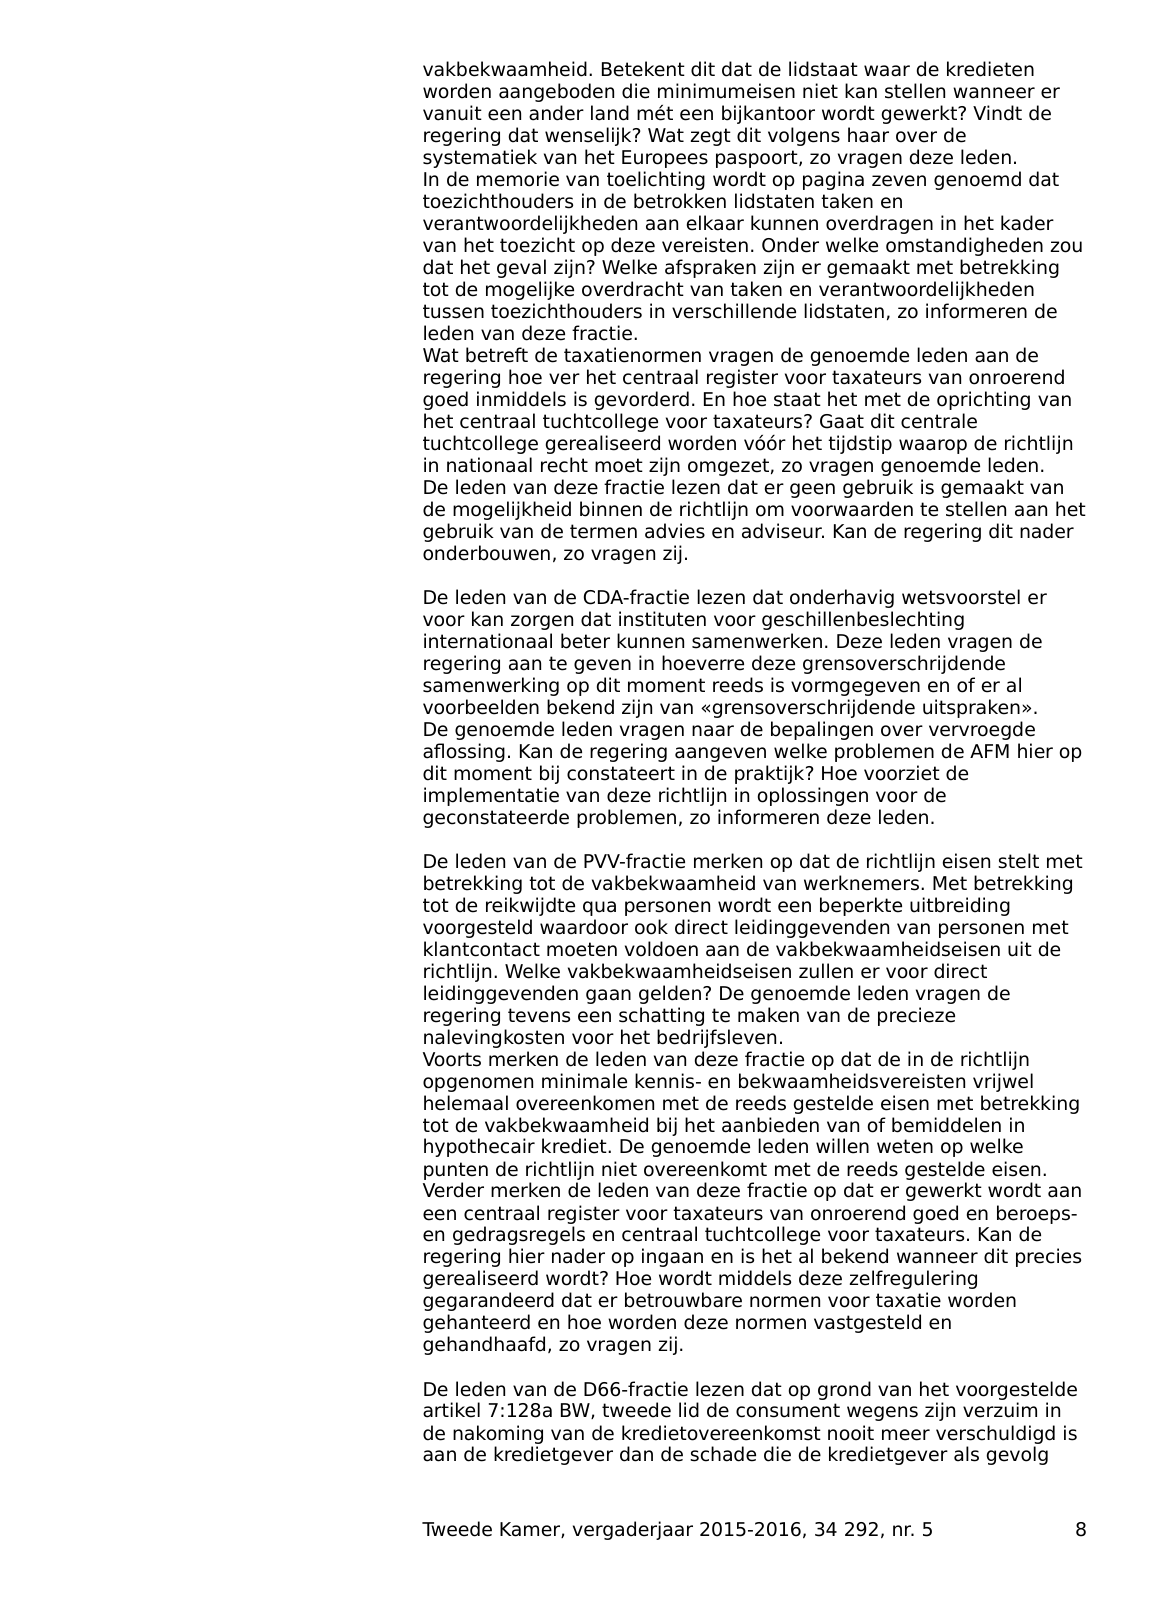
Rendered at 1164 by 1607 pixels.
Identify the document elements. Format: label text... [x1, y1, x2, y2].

text De genoemde leden vragen naar de bepalingen over vervroegde aflossing. Kan de regering aangeven welke problemen de AFM hier op dit moment bij constateert in de praktijk? Hoe voorziet de implementatie van deze richtlijn in oplossingen voor de geconstateerde problemen, zo informeren deze leden. [422, 719, 1087, 828]
text vakbekwaamheid. Betekent dit dat de lidstaat waar de kredieten worden aangeboden die minimumeisen niet kan stellen wanneer er vanuit een ander land mét een bijkantoor wordt gewerkt? Vindt de regering dat wenselijk? Wat zegt dit volgens haar over de systematiek van het Europees paspoort, zo vragen deze leden. [422, 59, 1087, 169]
text De leden van de CDA-fractie lezen dat onderhavig wetsvoorstel er voor kan zorgen dat instituten voor geschillenbeslechting internationaal beter kunnen samenwerken. Deze leden vragen de regering aan te geven in hoeverre deze grensoverschrijdende samenwerking op dit moment reeds is vormgegeven en of er al voorbeelden bekend zijn van «grensoverschrijdende uitspraken». [422, 587, 1087, 719]
text Voorts merken de leden van deze fractie op dat de in de richtlijn opgenomen minimale kennis- en bekwaamheidsvereisten vrijwel helemaal overeenkomen met de reeds gestelde eisen met betrekking tot de vakbekwaamheid bij het aanbieden van of bemiddelen in hypothecair krediet. De genoemde leden willen weten op welke punten de richtlijn niet overeenkomt met de reeds gestelde eisen. [422, 1048, 1087, 1180]
text Wat betreft de taxatienormen vragen de genoemde leden aan de regering hoe ver het centraal register voor taxateurs van onroerend goed inmiddels is gevorderd. En hoe staat het met de oprichting van het centraal tuchtcollege voor taxateurs? Gaat dit centrale tuchtcollege gerealiseerd worden vóór het tijdstip waarop de richtlijn in nationaal recht moet zijn omgezet, zo vragen genoemde leden. [422, 345, 1087, 477]
text Verder merken de leden van deze fractie op dat er gewerkt wordt aan een centraal register voor taxateurs van onroerend goed en beroeps- en gedragsregels en centraal tuchtcollege voor taxateurs. Kan de regering hier nader op ingaan en is het al bekend wanneer dit precies gerealiseerd wordt? Hoe wordt middels deze zelfregulering gegarandeerd dat er betrouwbare normen voor taxatie worden gehanteerd en hoe worden deze normen vastgesteld en gehandhaafd, zo vragen zij. [422, 1180, 1087, 1356]
text De leden van deze fractie lezen dat er geen gebruik is gemaakt van de mogelijkheid binnen de richtlijn om voorwaarden te stellen aan het gebruik van de termen advies en adviseur. Kan de regering dit nader onderbouwen, zo vragen zij. [422, 477, 1087, 564]
text De leden van de D66-fractie lezen dat op grond van het voorgestelde artikel 7:128a BW, tweede lid de consument wegens zijn verzuim in de nakoming van de kredietovereenkomst nooit meer verschuldigd is aan de kredietgever dan de schade die de kredietgever als gevolg [422, 1378, 1087, 1466]
text In de memorie van toelichting wordt op pagina zeven genoemd dat toezichthouders in de betrokken lidstaten taken en verantwoordelijkheden aan elkaar kunnen overdragen in het kader van het toezicht op deze vereisten. Onder welke omstandigheden zou dat het geval zijn? Welke afspraken zijn er gemaakt met betrekking tot de mogelijke overdracht van taken en verantwoordelijkheden tussen toezichthouders in verschillende lidstaten, zo informeren de leden van deze fractie. [422, 169, 1087, 345]
text De leden van de PVV-fractie merken op dat de richtlijn eisen stelt met betrekking tot de vakbekwaamheid van werknemers. Met betrekking tot de reikwijdte qua personen wordt een beperkte uitbreiding voorgesteld waardoor ook direct leidinggevenden van personen met klantcontact moeten voldoen aan de vakbekwaamheidseisen uit de richtlijn. Welke vakbekwaamheidseisen zullen er voor direct leidinggevenden gaan gelden? De genoemde leden vragen de regering tevens een schatting te maken van de precieze nalevingkosten voor het bedrijfsleven. [422, 851, 1087, 1048]
